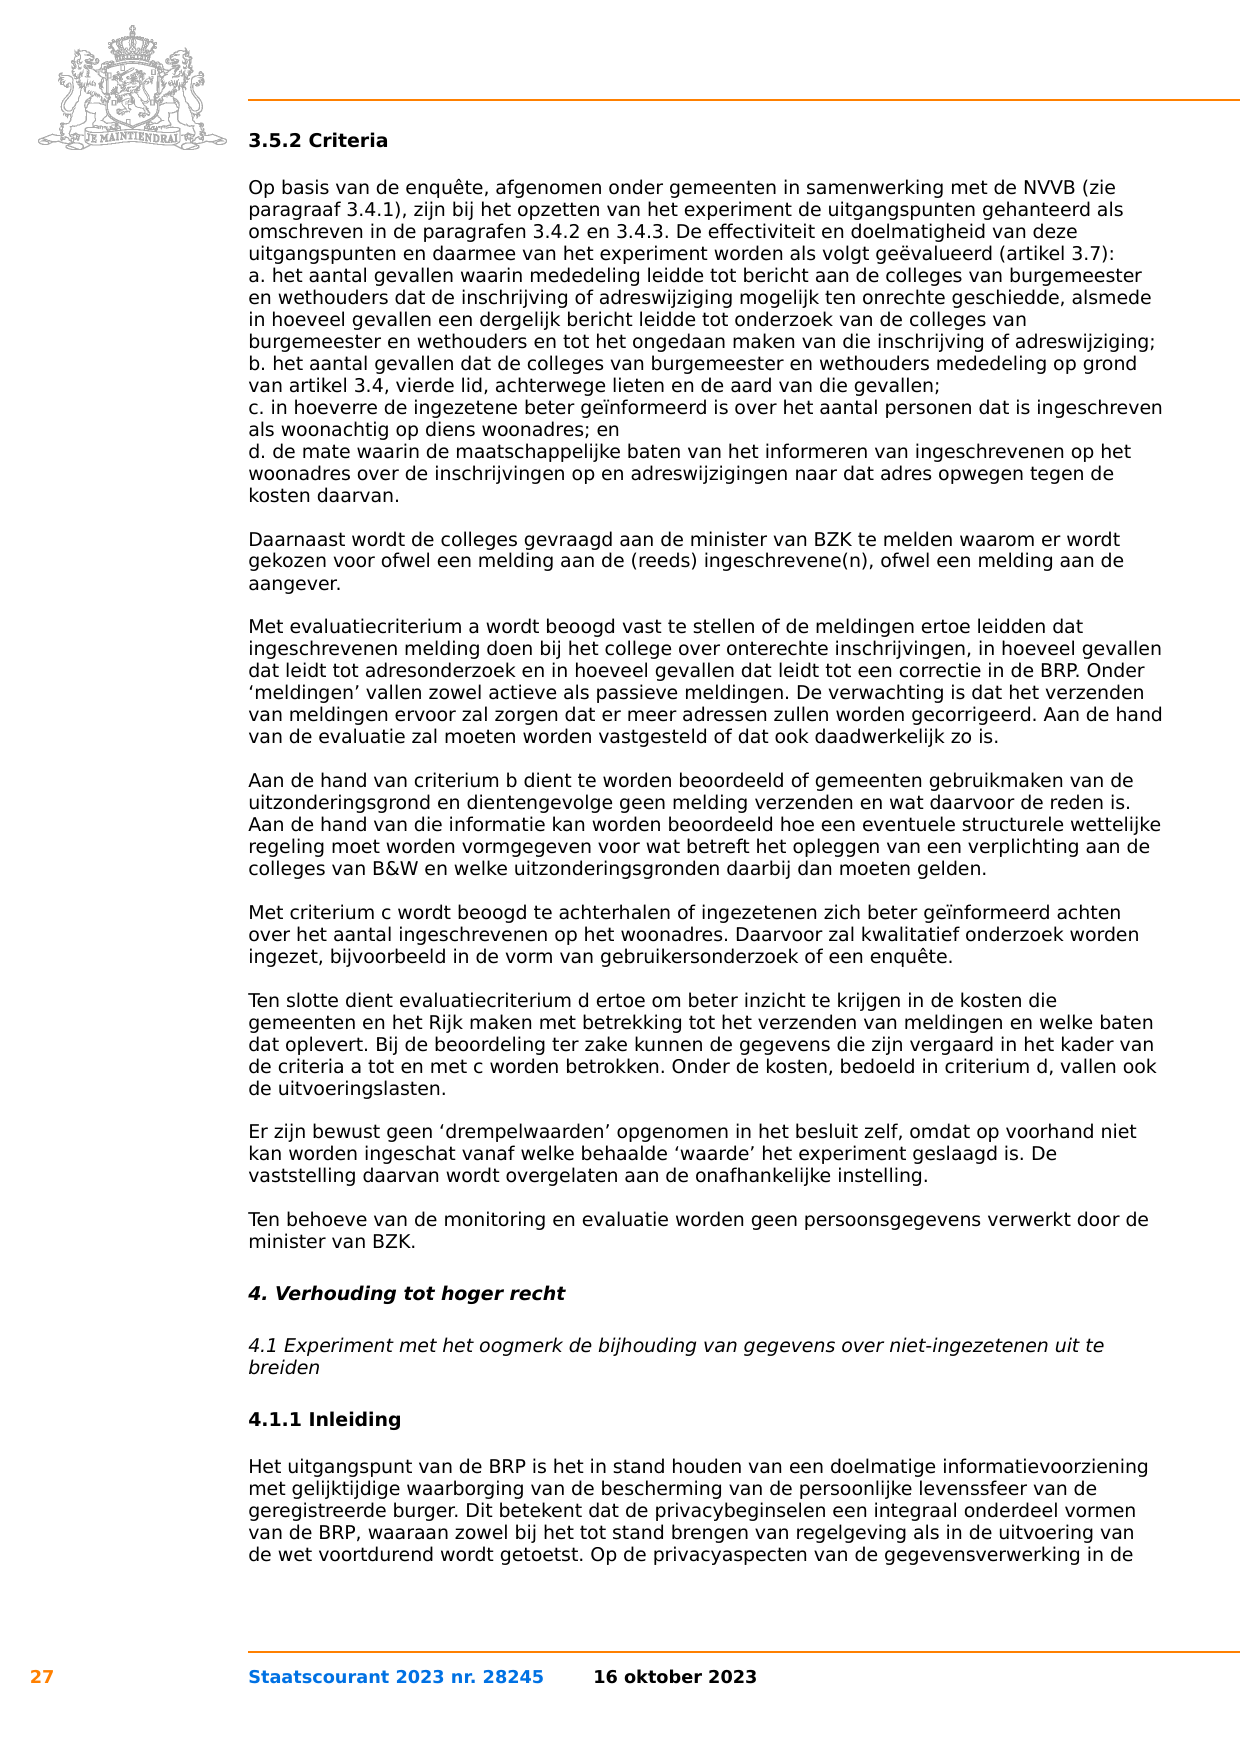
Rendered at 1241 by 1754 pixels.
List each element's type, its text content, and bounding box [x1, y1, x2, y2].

text d. de mate waarin de maatschappelijke baten van het informeren van ingeschrevenen op het woonadres over de inschrijvingen op en adreswijzigingen naar dat adres opwegen tegen de kosten daarvan. [248, 441, 1163, 507]
text Aan de hand van criterium b dient te worden beoordeeld of gemeenten gebruikmaken van de uitzonderingsgrond en dientengevolge geen melding verzenden en wat daarvoor de reden is. Aan de hand van die informatie kan worden beoordeeld hoe een eventuele structurele wettelijke regeling moet worden vormgegeven voor wat betreft het opleggen van een verplichting aan de colleges van B&W en welke uitzonderingsgronden daarbij dan moeten gelden. [248, 770, 1163, 880]
text c. in hoeverre de ingezetene beter geïnformeerd is over het aantal personen dat is ingeschreven als woonachtig op diens woonadres; en [248, 397, 1163, 441]
text Op basis van de enquête, afgenomen onder gemeenten in samenwerking met de NVVB (zie paragraaf 3.4.1), zijn bij het opzetten van het experiment de uitgangspunten gehanteerd als omschreven in de paragrafen 3.4.2 en 3.4.3. De effectiviteit en doelmatigheid van deze uitgangspunten en daarmee van het experiment worden als volgt geëvalueerd (artikel 3.7): [248, 177, 1163, 265]
text Er zijn bewust geen ‘drempelwaarden’ opgenomen in het besluit zelf, omdat op voorhand niet kan worden ingeschat vanaf welke behaalde ‘waarde’ het experiment geslaagd is. De vaststelling daarvan wordt overgelaten aan de onafhankelijke instelling. [248, 1121, 1163, 1187]
subtitle 3.5.2 Criteria [248, 130, 1163, 152]
subtitle 4.1.1 Inleiding [248, 1409, 1163, 1431]
text a. het aantal gevallen waarin mededeling leidde tot bericht aan de colleges van burgemeester en wethouders dat de inschrijving of adreswijziging mogelijk ten onrechte geschiedde, alsmede in hoeveel gevallen een dergelijk bericht leidde tot onderzoek van de colleges van burgemeester en wethouders en tot het ongedaan maken van die inschrijving of adreswijziging; [248, 265, 1163, 353]
subtitle 4.1 Experiment met het oogmerk de bijhouding van gegevens over niet-ingezetenen uit te breiden [248, 1335, 1163, 1379]
text Met evaluatiecriterium a wordt beoogd vast te stellen of de meldingen ertoe leidden dat ingeschrevenen melding doen bij het college over onterechte inschrijvingen, in hoeveel gevallen dat leidt tot adresonderzoek en in hoeveel gevallen dat leidt tot een correctie in de BRP. Onder ‘meldingen’ vallen zowel actieve als passieve meldingen. De verwachting is dat het verzenden van meldingen ervoor zal zorgen dat er meer adressen zullen worden gecorrigeerd. Aan de hand van de evaluatie zal moeten worden vastgesteld of dat ook daadwerkelijk zo is. [248, 616, 1163, 748]
text Ten behoeve van de monitoring en evaluatie worden geen persoonsgegevens verwerkt door de minister van BZK. [248, 1209, 1163, 1253]
picture [38, 25, 227, 150]
text Met criterium c wordt beoogd te achterhalen of ingezetenen zich beter geïnformeerd achten over het aantal ingeschrevenen op het woonadres. Daarvoor zal kwalitatief onderzoek worden ingezet, bijvoorbeeld in de vorm van gebruikersonderzoek of een enquête. [248, 902, 1163, 968]
text b. het aantal gevallen dat de colleges van burgemeester en wethouders mededeling op grond van artikel 3.4, vierde lid, achterwege lieten en de aard van die gevallen; [248, 353, 1163, 397]
text Daarnaast wordt de colleges gevraagd aan de minister van BZK te melden waarom er wordt gekozen voor ofwel een melding aan de (reeds) ingeschrevene(n), ofwel een melding aan de aangever. [248, 528, 1163, 594]
text Ten slotte dient evaluatiecriterium d ertoe om beter inzicht te krijgen in de kosten die gemeenten en het Rijk maken met betrekking tot het verzenden van meldingen en welke baten dat oplevert. Bij de beoordeling ter zake kunnen de gegevens die zijn vergaard in het kader van de criteria a tot en met c worden betrokken. Onder de kosten, bedoeld in criterium d, vallen ook de uitvoeringslasten. [248, 989, 1163, 1099]
subtitle 4. Verhouding tot hoger recht [248, 1283, 1163, 1305]
text Het uitgangspunt van de BRP is het in stand houden van een doelmatige informatievoorziening met gelijktijdige waarborging van de bescherming van de persoonlijke levenssfeer van de geregistreerde burger. Dit betekent dat de privacybeginselen een integraal onderdeel vormen van de BRP, waaraan zowel bij het tot stand brengen van regelgeving als in de uitvoering van de wet voortdurend wordt getoetst. Op de privacyaspecten van de gegevensverwerking in de [248, 1456, 1163, 1566]
